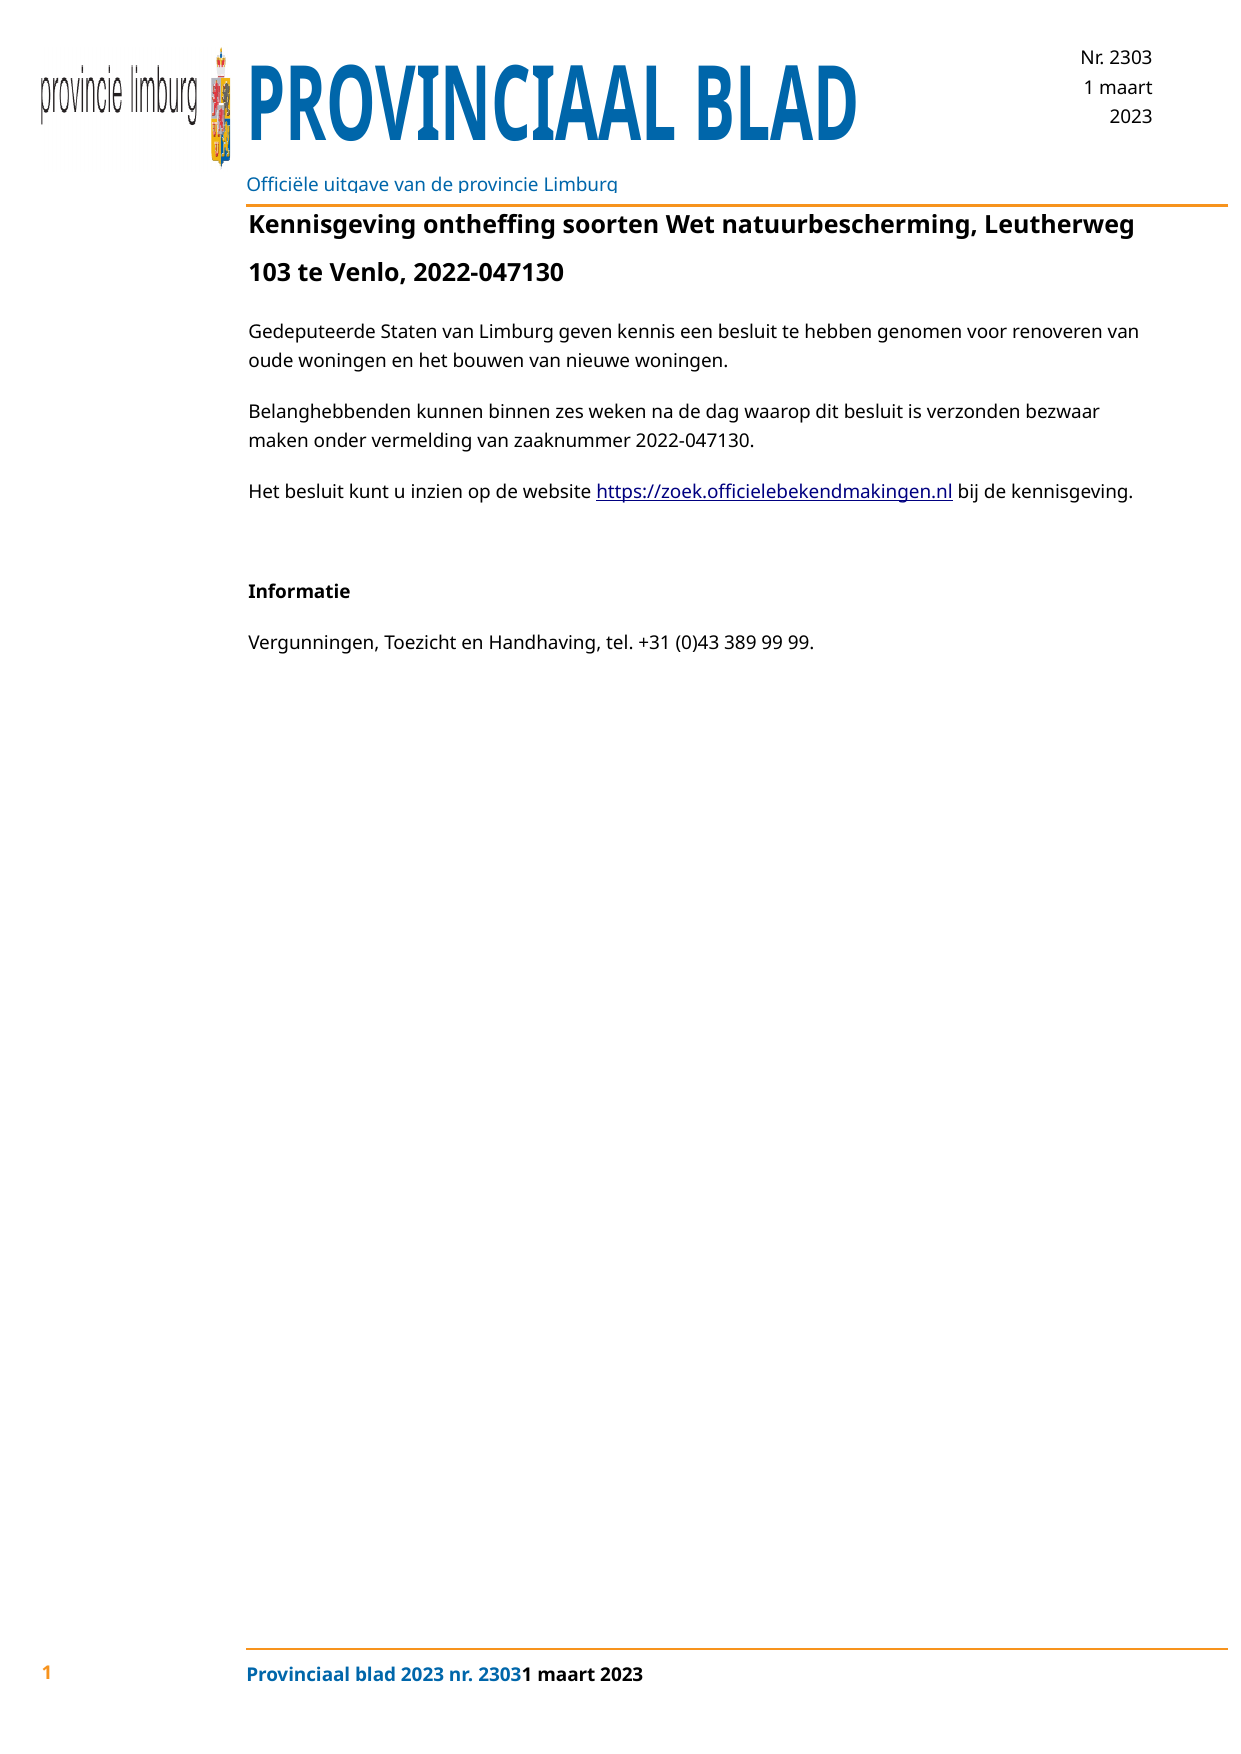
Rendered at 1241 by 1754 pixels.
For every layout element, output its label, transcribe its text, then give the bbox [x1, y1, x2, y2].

text Vergunningen, Toezicht en Handhaving, tel. +31 (0)43 389 99 99. [248, 629, 1152, 655]
text Belanghebbenden kunnen binnen zes weken na de dag waarop dit besluit is verzonden bezwaar maken onder vermelding van zaaknummer 2022-047130. [248, 398, 1152, 453]
text Het besluit kunt u inzien op de website https://zoek.officielebekendmakingen.nl bij de kennisgeving. [248, 478, 1152, 504]
text Informatie [248, 579, 1152, 604]
picture [41, 47, 231, 172]
text Gedeputeerde Staten van Limburg geven kennis een besluit te hebben genomen voor renoveren van oude woningen en het bouwen van nieuwe woningen. [248, 318, 1152, 373]
text Kennisgeving ontheffing soorten Wet natuurbescherming, Leutherweg 103 te Venlo, 2022-047130 [248, 207, 1152, 288]
